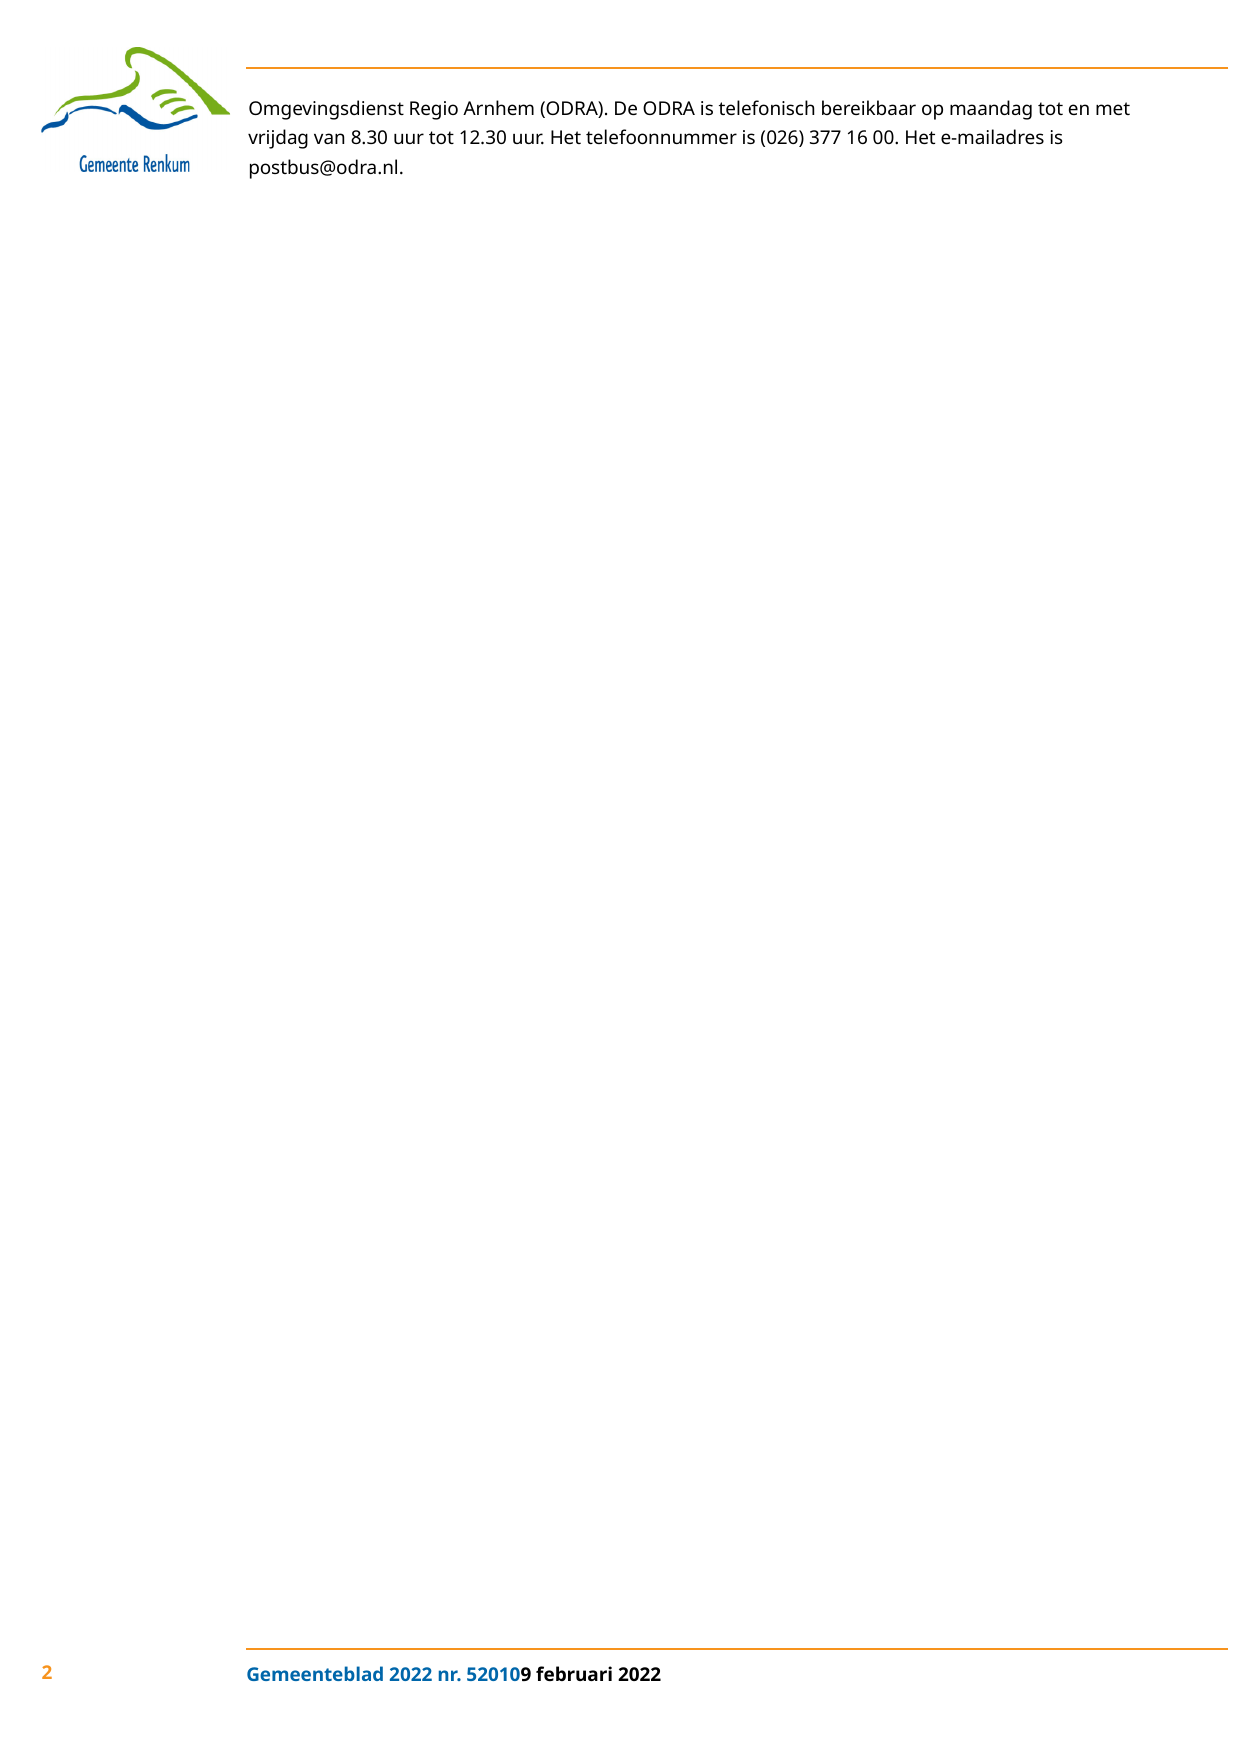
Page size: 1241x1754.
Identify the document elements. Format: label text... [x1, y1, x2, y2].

text Omgevingsdienst Regio Arnhem (ODRA). De ODRA is telefonisch bereikbaar op maandag tot en met vrijdag van 8.30 uur tot 12.30 uur. Het telefoonnummer is (026) 377 16 00. Het e-mailadres is postbus@odra.nl. [248, 95, 1152, 180]
picture [41, 47, 231, 172]
